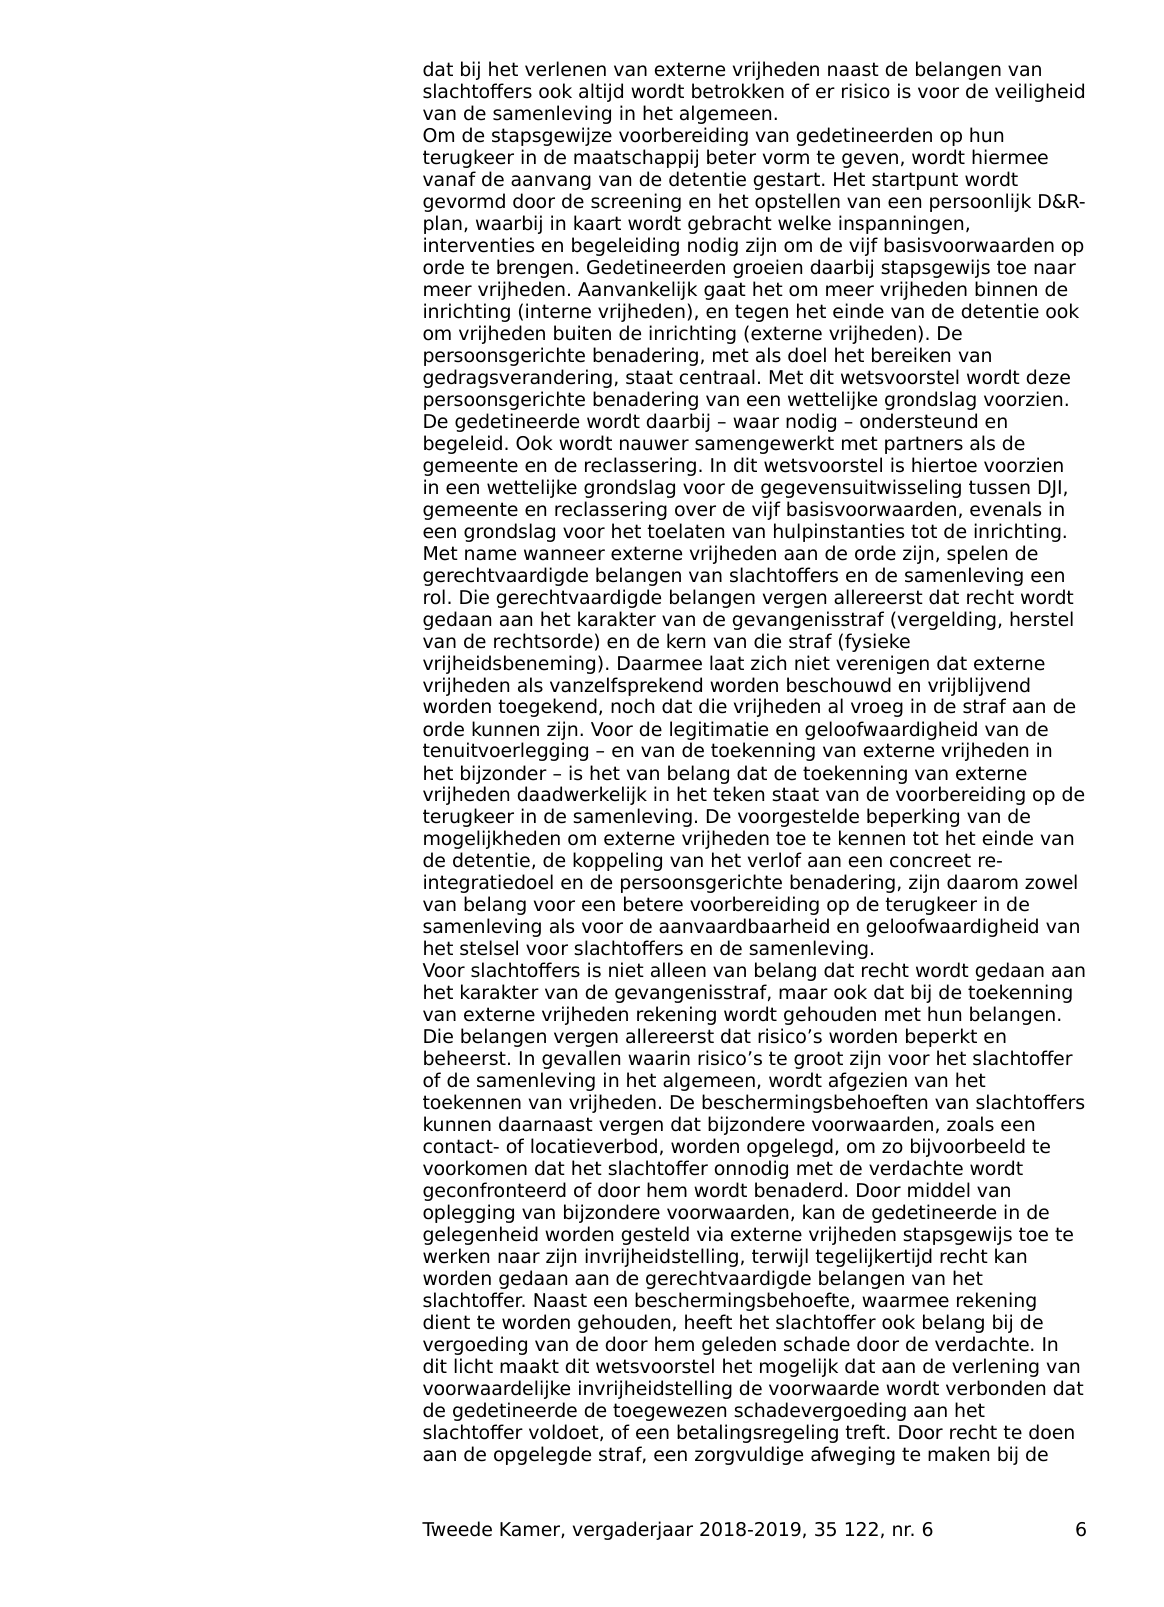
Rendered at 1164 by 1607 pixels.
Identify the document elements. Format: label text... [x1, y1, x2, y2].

text dat bij het verlenen van externe vrijheden naast de belangen van slachtoffers ook altijd wordt betrokken of er risico is voor de veiligheid van de samenleving in het algemeen. [422, 59, 1087, 125]
text Om de stapsgewijze voorbereiding van gedetineerden op hun terugkeer in de maatschappij beter vorm te geven, wordt hiermee vanaf de aanvang van de detentie gestart. Het startpunt wordt gevormd door de screening en het opstellen van een persoonlijk D&R-plan, waarbij in kaart wordt gebracht welke inspanningen, interventies en begeleiding nodig zijn om de vijf basisvoorwaarden op orde te brengen. Gedetineerden groeien daarbij stapsgewijs toe naar meer vrijheden. Aanvankelijk gaat het om meer vrijheden binnen de inrichting (interne vrijheden), en tegen het einde van de detentie ook om vrijheden buiten de inrichting (externe vrijheden). De persoonsgerichte benadering, met als doel het bereiken van gedragsverandering, staat centraal. Met dit wetsvoorstel wordt deze persoonsgerichte benadering van een wettelijke grondslag voorzien. De gedetineerde wordt daarbij – waar nodig – ondersteund en begeleid. Ook wordt nauwer samengewerkt met partners als de gemeente en de reclassering. In dit wetsvoorstel is hiertoe voorzien in een wettelijke grondslag voor de gegevensuitwisseling tussen DJI, gemeente en reclassering over de vijf basisvoorwaarden, evenals in een grondslag voor het toelaten van hulpinstanties tot de inrichting. [422, 125, 1087, 543]
text Voor slachtoffers is niet alleen van belang dat recht wordt gedaan aan het karakter van de gevangenisstraf, maar ook dat bij de toekenning van externe vrijheden rekening wordt gehouden met hun belangen. Die belangen vergen allereerst dat risico’s worden beperkt en beheerst. In gevallen waarin risico’s te groot zijn voor het slachtoffer of de samenleving in het algemeen, wordt afgezien van het toekennen van vrijheden. De beschermingsbehoeften van slachtoffers kunnen daarnaast vergen dat bijzondere voorwaarden, zoals een contact- of locatieverbod, worden opgelegd, om zo bijvoorbeeld te voorkomen dat het slachtoffer onnodig met de verdachte wordt geconfronteerd of door hem wordt benaderd. Door middel van oplegging van bijzondere voorwaarden, kan de gedetineerde in de gelegenheid worden gesteld via externe vrijheden stapsgewijs toe te werken naar zijn invrijheidstelling, terwijl tegelijkertijd recht kan worden gedaan aan de gerechtvaardigde belangen van het slachtoffer. Naast een beschermingsbehoefte, waarmee rekening dient te worden gehouden, heeft het slachtoffer ook belang bij de vergoeding van de door hem geleden schade door de verdachte. In dit licht maakt dit wetsvoorstel het mogelijk dat aan de verlening van voorwaardelijke invrijheidstelling de voorwaarde wordt verbonden dat de gedetineerde de toegewezen schadevergoeding aan het slachtoffer voldoet, of een betalingsregeling treft. Door recht te doen aan de opgelegde straf, een zorgvuldige afweging te maken bij de [422, 960, 1087, 1466]
text Met name wanneer externe vrijheden aan de orde zijn, spelen de gerechtvaardigde belangen van slachtoffers en de samenleving een rol. Die gerechtvaardigde belangen vergen allereerst dat recht wordt gedaan aan het karakter van de gevangenisstraf (vergelding, herstel van de rechtsorde) en de kern van die straf (fysieke vrijheidsbeneming). Daarmee laat zich niet verenigen dat externe vrijheden als vanzelfsprekend worden beschouwd en vrijblijvend worden toegekend, noch dat die vrijheden al vroeg in de straf aan de orde kunnen zijn. Voor de legitimatie en geloofwaardigheid van de tenuitvoerlegging – en van de toekenning van externe vrijheden in het bijzonder – is het van belang dat de toekenning van externe vrijheden daadwerkelijk in het teken staat van de voorbereiding op de terugkeer in de samenleving. De voorgestelde beperking van de mogelijkheden om externe vrijheden toe te kennen tot het einde van de detentie, de koppeling van het verlof aan een concreet re-integratiedoel en de persoonsgerichte benadering, zijn daarom zowel van belang voor een betere voorbereiding op de terugkeer in de samenleving als voor de aanvaardbaarheid en geloofwaardigheid van het stelsel voor slachtoffers en de samenleving. [422, 543, 1087, 960]
